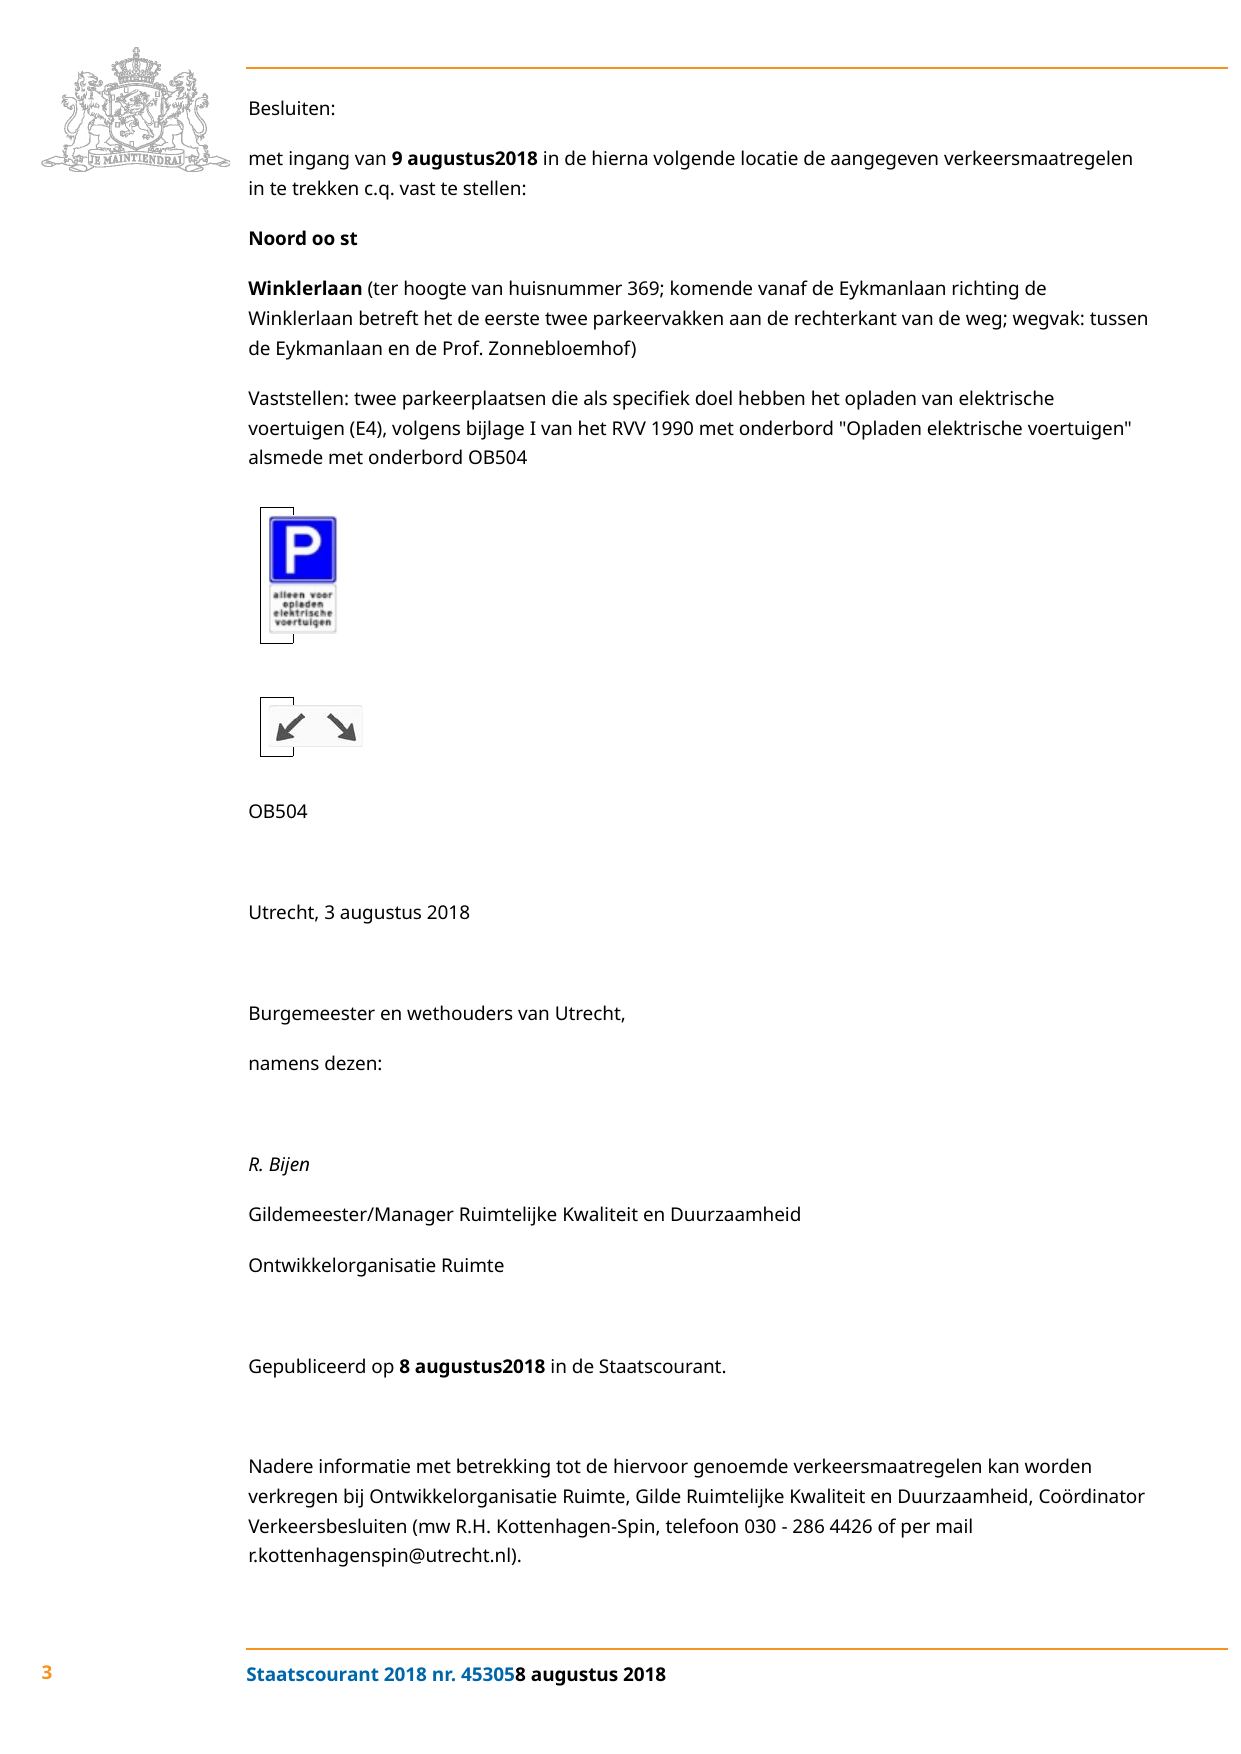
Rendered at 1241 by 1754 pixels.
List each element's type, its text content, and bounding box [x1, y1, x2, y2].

text Gepubliceerd op 8 augustus2018 in de Staatscourant. [248, 1353, 1152, 1378]
text Gildemeester/Manager Ruimtelijke Kwaliteit en Duurzaamheid [248, 1202, 1152, 1227]
text Noord oo st [248, 225, 1152, 251]
text Nadere informatie met betrekking tot de hiervoor genoemde verkeersmaatregelen kan worden verkregen bij Ontwikkelorganisatie Ruimte, Gilde Ruimtelijke Kwaliteit en Duurzaamheid, Coördinator Verkeersbesluiten (mw R.H. Kottenhagen-Spin, telefoon 030 - 286 4426 of per mail r.kottenhagenspin@utrecht.nl). [248, 1454, 1152, 1568]
picture [268, 705, 363, 747]
text R. Bijen [248, 1151, 1152, 1177]
text Winklerlaan (ter hoogte van huisnummer 369; komende vanaf de Eykmanlaan richting de Winklerlaan betreft het de eerste twee parkeervakken aan de rechterkant van de weg; wegvak: tussen de Eykmanlaan en de Prof. Zonnebloemhof) [248, 276, 1152, 361]
picture [41, 47, 231, 172]
text Burgemeester en wethouders van Utrecht, [248, 1000, 1152, 1026]
text Utrecht, 3 augustus 2018 [248, 899, 1152, 925]
text OB504 [248, 798, 1152, 824]
text Besluiten: [248, 95, 1152, 121]
text namens dezen: [248, 1050, 1152, 1076]
picture [268, 515, 338, 634]
text Vaststellen: twee parkeerplaatsen die als specifiek doel hebben het opladen van elektrische voertuigen (E4), volgens bijlage I van het RVV 1990 met onderbord "Opladen elektrische voertuigen" alsmede met onderbord OB504 [248, 385, 1152, 470]
text met ingang van 9 augustus2018 in de hierna volgende locatie de aangegeven verkeersmaatregelen in te trekken c.q. vast te stellen: [248, 145, 1152, 201]
text Ontwikkelorganisatie Ruimte [248, 1252, 1152, 1278]
